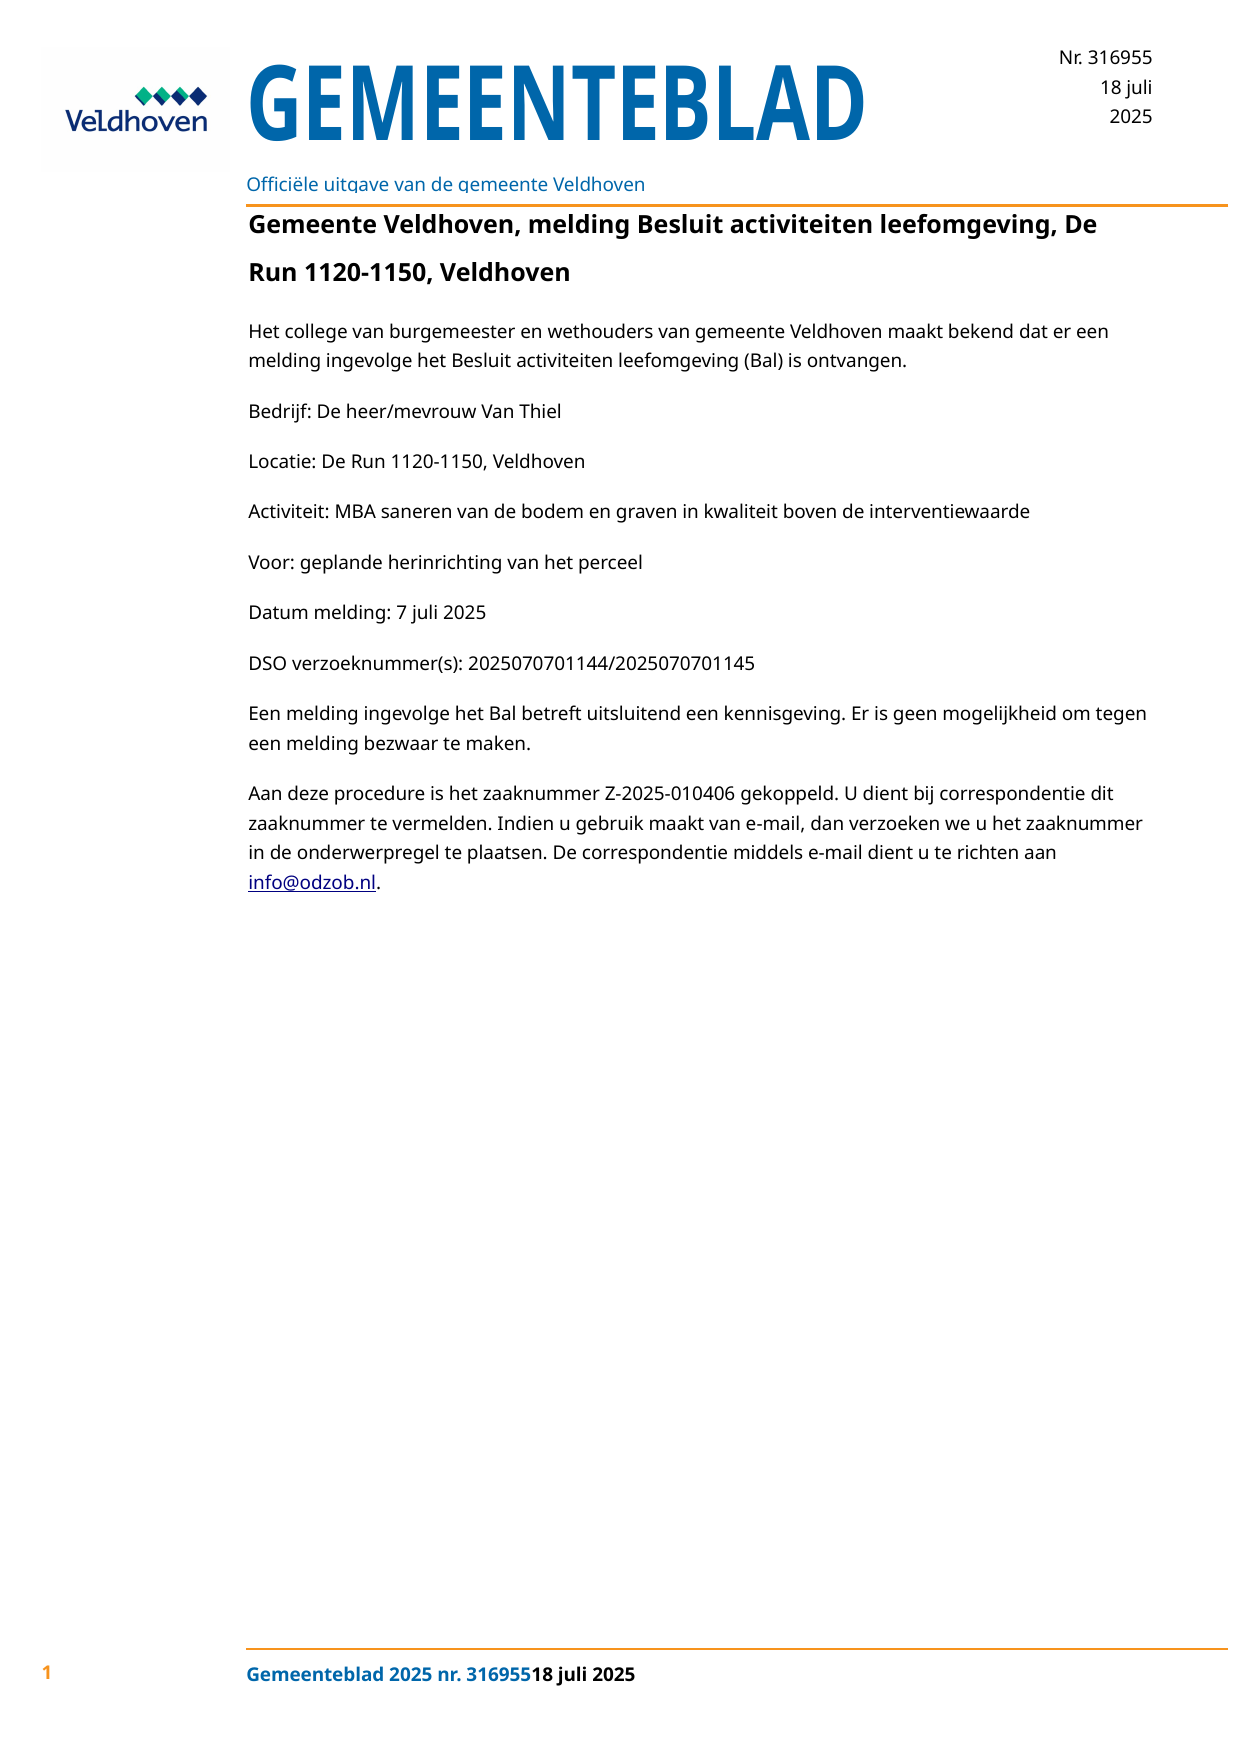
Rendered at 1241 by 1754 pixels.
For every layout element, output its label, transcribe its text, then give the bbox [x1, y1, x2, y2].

text Een melding ingevolge het Bal betreft uitsluitend een kennisgeving. Er is geen mogelijkheid om tegen een melding bezwaar te maken. [248, 700, 1152, 756]
text Locatie: De Run 1120-1150, Veldhoven [248, 448, 1152, 474]
text Aan deze procedure is het zaaknummer Z-2025-010406 gekoppeld. U dient bij correspondentie dit zaaknummer te vermelden. Indien u gebruik maakt van e-mail, dan verzoeken we u het zaaknummer in de onderwerpregel te plaatsen. De correspondentie middels e-mail dient u te richten aan info@odzob.nl. [248, 780, 1152, 895]
text DSO verzoeknummer(s): 2025070701144/2025070701145 [248, 650, 1152, 676]
text Bedrijf: De heer/mevrouw Van Thiel [248, 398, 1152, 424]
text Het college van burgemeester en wethouders van gemeente Veldhoven maakt bekend dat er een melding ingevolge het Besluit activiteiten leefomgeving (Bal) is ontvangen. [248, 318, 1152, 373]
text Voor: geplande herinrichting van het perceel [248, 549, 1152, 575]
picture [41, 47, 231, 172]
text Datum melding: 7 juli 2025 [248, 599, 1152, 625]
text Activiteit: MBA saneren van de bodem en graven in kwaliteit boven de interventiewaarde [248, 499, 1152, 524]
text Gemeente Veldhoven, melding Besluit activiteiten leefomgeving, De Run 1120-1150, Veldhoven [248, 207, 1152, 288]
